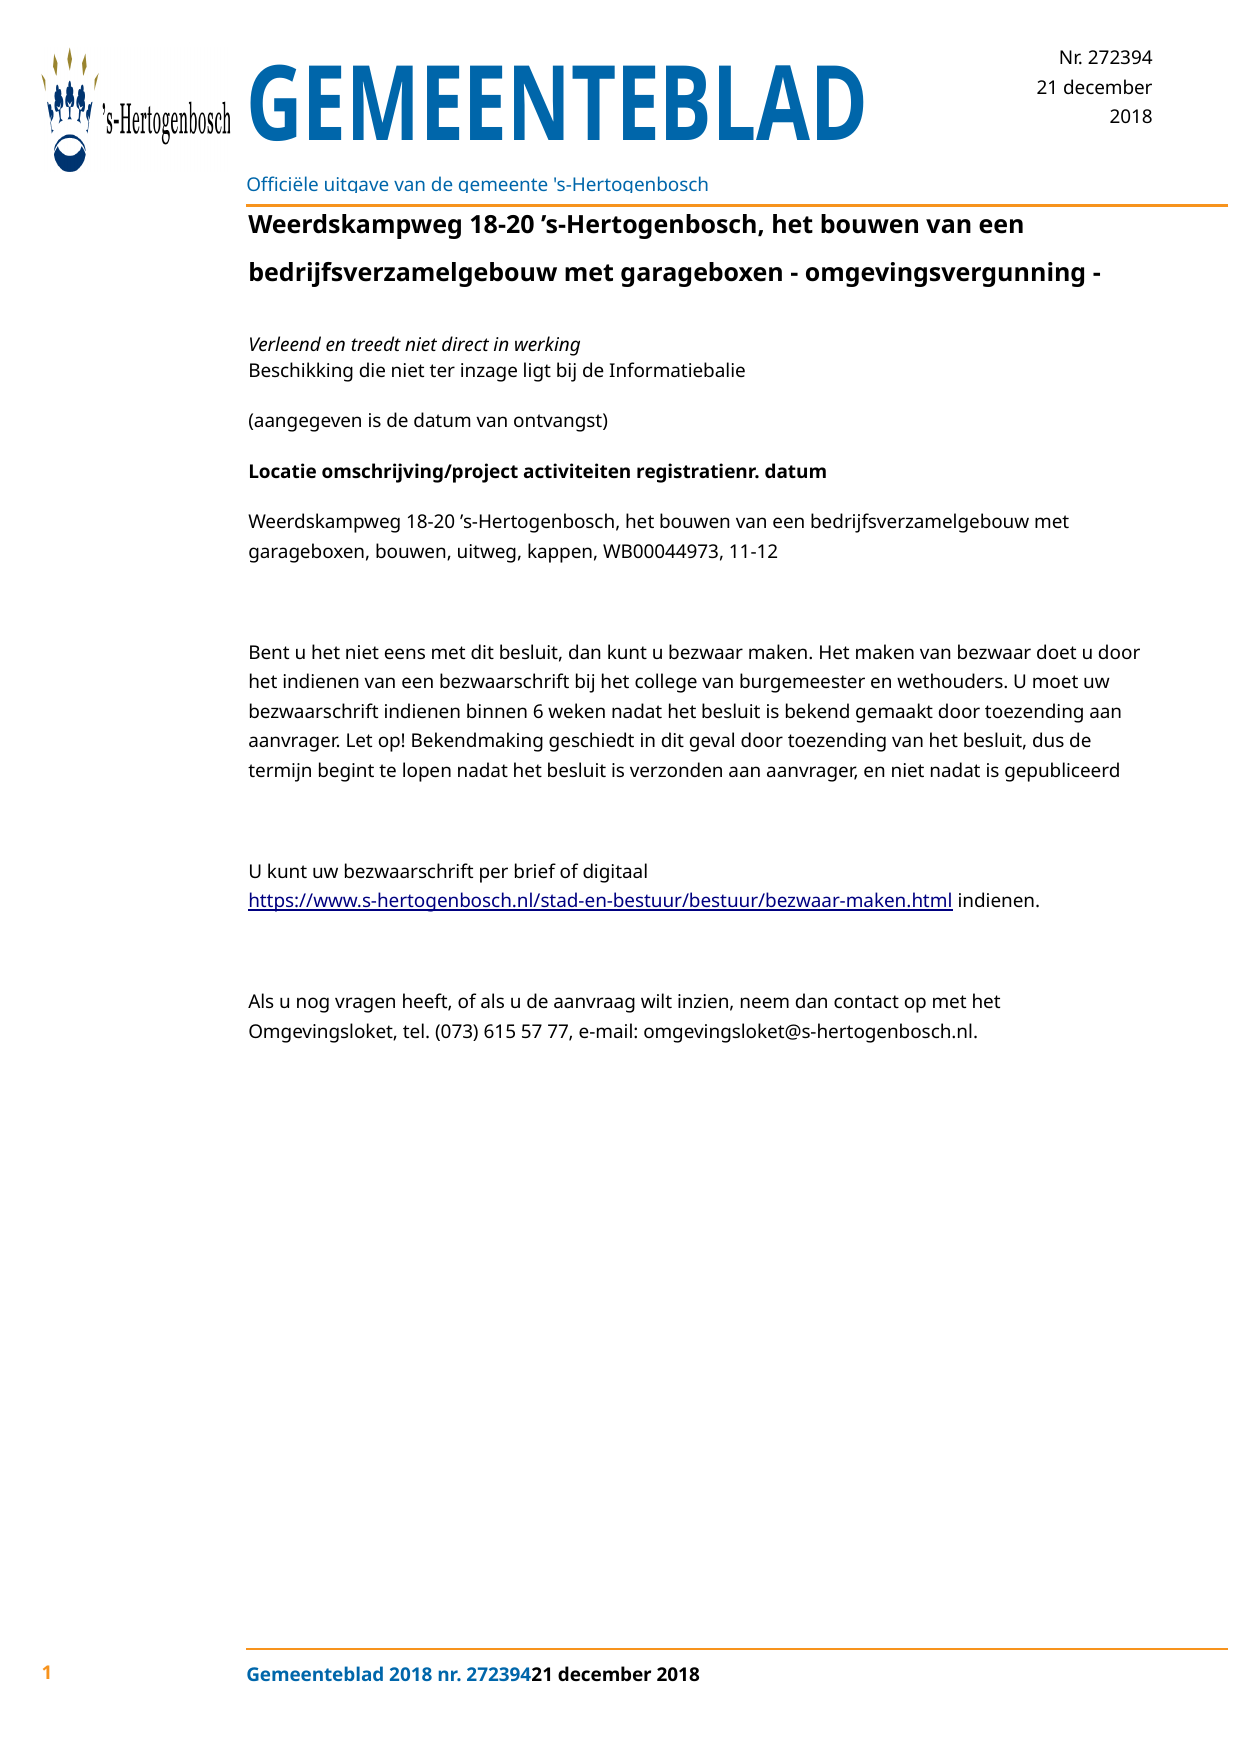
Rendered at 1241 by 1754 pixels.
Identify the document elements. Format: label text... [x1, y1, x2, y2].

text (aangegeven is de datum van ontvangst) [248, 408, 1152, 433]
text Beschikking die niet ter inzage ligt bij de Informatiebalie [248, 357, 1152, 383]
text Als u nog vragen heeft, of als u de aanvraag wilt inzien, neem dan contact op met het Omgevingsloket, tel. (073) 615 57 77, e-mail: omgevingsloket@s-hertogenbosch.nl. [248, 988, 1152, 1044]
text Locatie omschrijving/project activiteiten registratienr. datum [248, 458, 1152, 484]
text Weerdskampweg 18-20 ’s-Hertogenbosch, het bouwen van een bedrijfsverzamelgebouw met garageboxen, bouwen, uitweg, kappen, WB00044973, 11-12 [248, 508, 1152, 564]
text Bent u het niet eens met dit besluit, dan kunt u bezwaar maken. Het maken van bezwaar doet u door het indienen van een bezwaarschrift bij het college van burgemeester en wethouders. U moet uw bezwaarschrift indienen binnen 6 weken nadat het besluit is bekend gemaakt door toezending aan aanvrager. Let op! Bekendmaking geschiedt in dit geval door toezending van het besluit, dus de termijn begint te lopen nadat het besluit is verzonden aan aanvrager, en niet nadat is gepubliceerd [248, 639, 1152, 783]
text Verleend en treedt niet direct in werking [248, 331, 1152, 357]
picture [41, 47, 231, 172]
text Weerdskampweg 18-20 ’s-Hertogenbosch, het bouwen van een bedrijfsverzamelgebouw met garageboxen - omgevingsvergunning - [248, 207, 1152, 288]
text U kunt uw bezwaarschrift per brief of digitaal https://www.s-hertogenbosch.nl/stad-en-bestuur/bestuur/bezwaar-maken.html indienen. [248, 858, 1152, 913]
